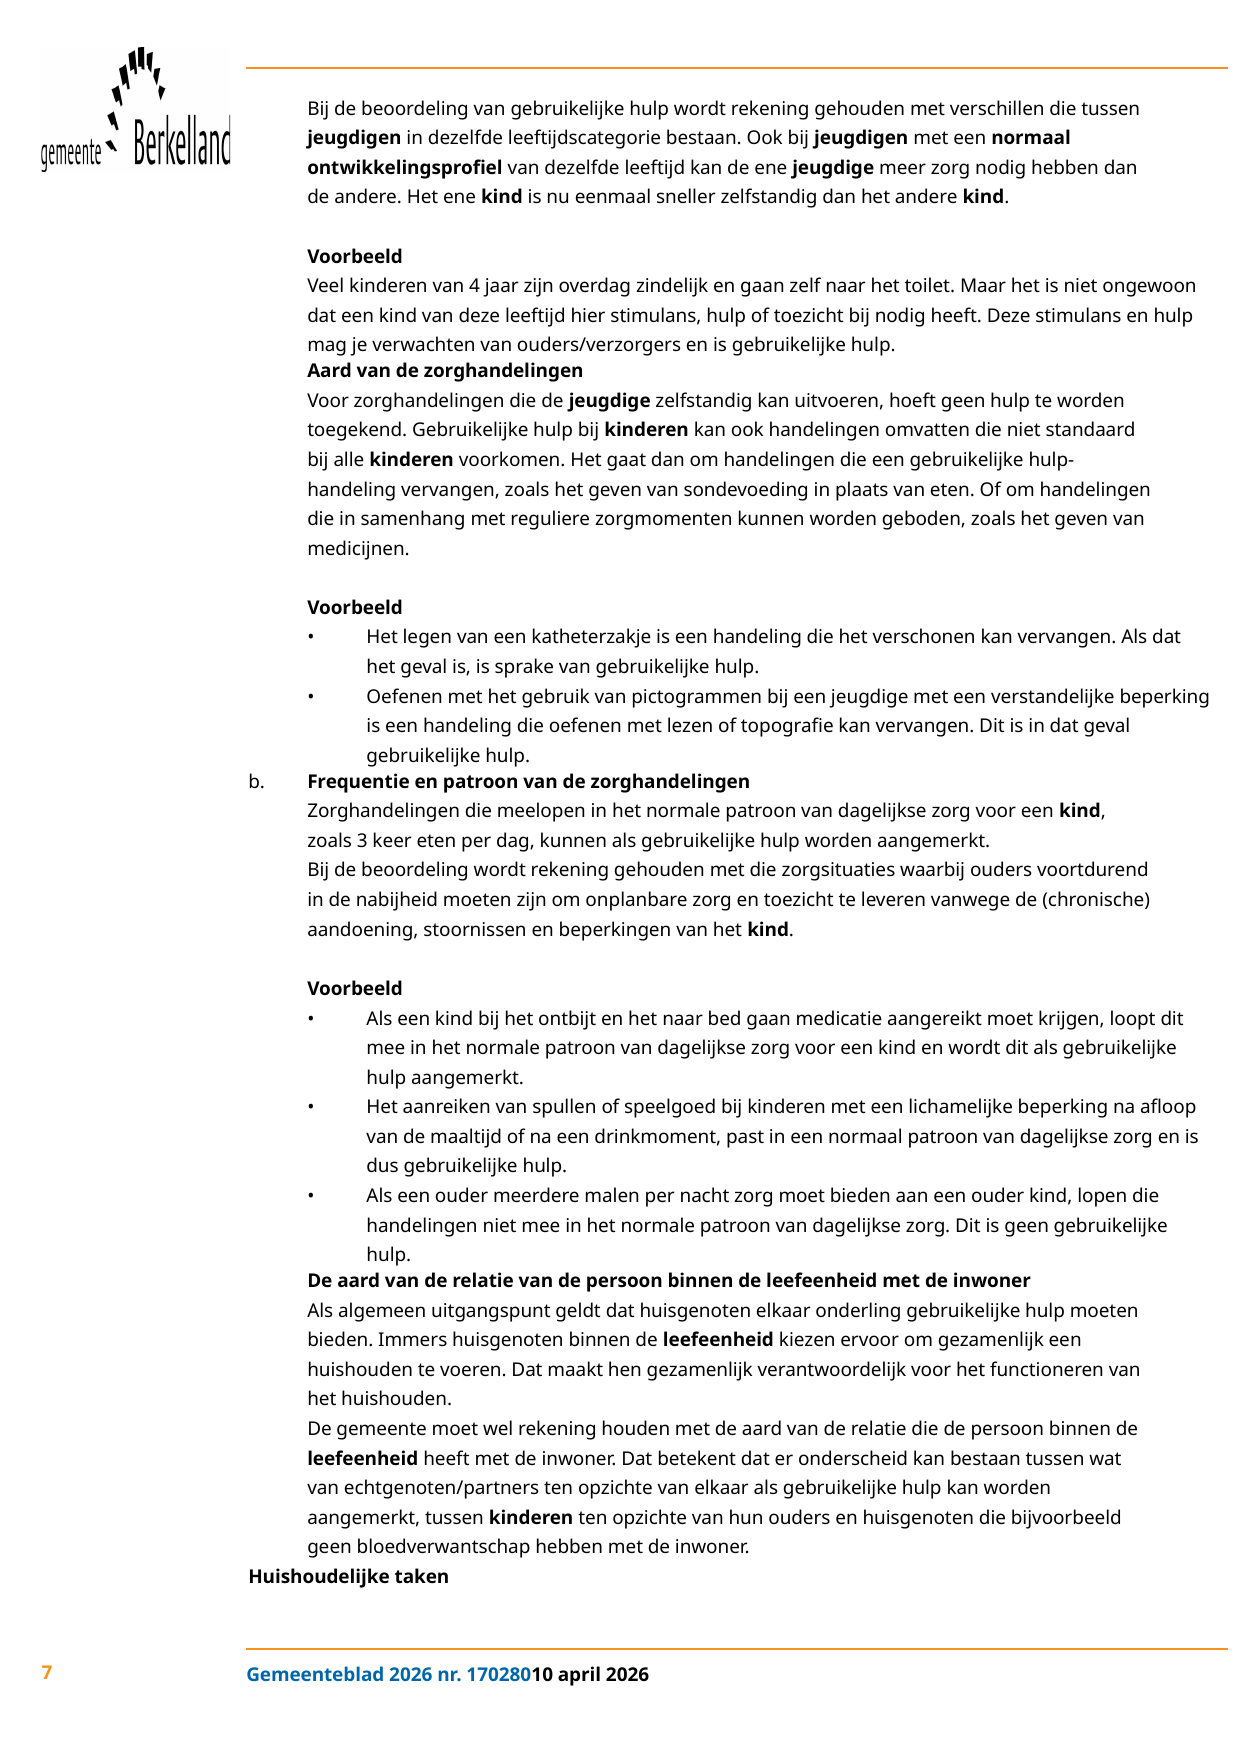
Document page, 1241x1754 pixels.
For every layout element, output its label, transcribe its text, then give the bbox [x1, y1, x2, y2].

list Aard van de zorghandelingen [248, 357, 1152, 383]
table_header Voorbeeld Als een kind bij het ontbijt en het naar bed gaan medicatie aangereikt moet krijgen, loopt dit mee in het normale patroon van dagelijkse zorg voor een kind en wordt dit als gebruikelijke hulp aangemerkt. Het aanreiken van spullen of speelgoed bij kinderen met een lichamelijke beperking na afloop van de maaltijd of na een drinkmoment, past in een normaal patroon van dagelijkse zorg en is dus gebruikelijke hulp. Als een ouder meerdere malen per nacht zorg moet bieden aan een ouder kind, lopen die handelingen niet mee in het normale patroon van dagelijkse zorg. Dit is geen gebruikelijke hulp. [307, 975, 1211, 1267]
picture [41, 47, 231, 172]
list Als algemeen uitgangspunt geldt dat huisgenoten elkaar onderling gebruikelijke hulp moeten bieden. Immers huisgenoten binnen de leefeenheid kiezen ervoor om gezamenlijk een huishouden te voeren. Dat maakt hen gezamenlijk verantwoordelijk voor het functioneren van het huishouden. [248, 1297, 1152, 1411]
list Bij de beoordeling van gebruikelijke hulp wordt rekening gehouden met verschillen die tussen jeugdigen in dezelfde leeftijdscategorie bestaan. Ook bij jeugdigen met een normaal ontwikkelingsprofiel van dezelfde leeftijd kan de ene jeugdige meer zorg nodig hebben dan de andere. Het ene kind is nu eenmaal sneller zelfstandig dan het andere kind. [248, 95, 1152, 209]
table_header Voorbeeld Het legen van een katheterzakje is een handeling die het verschonen kan vervangen. Als dat het geval is, is sprake van gebruikelijke hulp. Oefenen met het gebruik van pictogrammen bij een jeugdige met een verstandelijke beperking is een handeling die oefenen met lezen of topografie kan vervangen. Dit is in dat geval gebruikelijke hulp. [307, 594, 1211, 768]
list Voor zorghandelingen die de jeugdige zelfstandig kan uitvoeren, hoeft geen hulp te worden toegekend. Gebruikelijke hulp bij kinderen kan ook handelingen omvatten die niet standaard bij alle kinderen voorkomen. Het gaat dan om handelingen die een gebruikelijke hulp-handeling vervangen, zoals het geven van sondevoeding in plaats van eten. Of om handelingen die in samenhang met reguliere zorgmomenten kunnen worden geboden, zoals het geven van medicijnen. [248, 387, 1152, 561]
list Bij de beoordeling wordt rekening gehouden met die zorgsituaties waarbij ouders voortdurend in de nabijheid moeten zijn om onplanbare zorg en toezicht te leveren vanwege de (chronische) aandoening, stoornissen en beperkingen van het kind. [248, 857, 1152, 942]
list Zorghandelingen die meelopen in het normale patroon van dagelijkse zorg voor een kind, zoals 3 keer eten per dag, kunnen als gebruikelijke hulp worden aangemerkt. [248, 797, 1152, 853]
text Huishoudelijke taken [248, 1563, 1152, 1589]
list De aard van de relatie van de persoon binnen de leefeenheid met de inwoner [248, 1267, 1152, 1293]
table_header Voorbeeld Veel kinderen van 4 jaar zijn overdag zindelijk en gaan zelf naar het toilet. Maar het is niet ongewoon dat een kind van deze leeftijd hier stimulans, hulp of toezicht bij nodig heeft. Deze stimulans en hulp mag je verwachten van ouders/verzorgers en is gebruikelijke hulp. [307, 243, 1211, 357]
list De gemeente moet wel rekening houden met de aard van de relatie die de persoon binnen de leefeenheid heeft met de inwoner. Dat betekent dat er onderscheid kan bestaan tussen wat van echtgenoten/partners ten opzichte van elkaar als gebruikelijke hulp kan worden aangemerkt, tussen kinderen ten opzichte van hun ouders en huisgenoten die bijvoorbeeld geen bloedverwantschap hebben met de inwoner. [248, 1415, 1152, 1559]
list Frequentie en patroon van de zorghandelingen [248, 768, 1152, 794]
